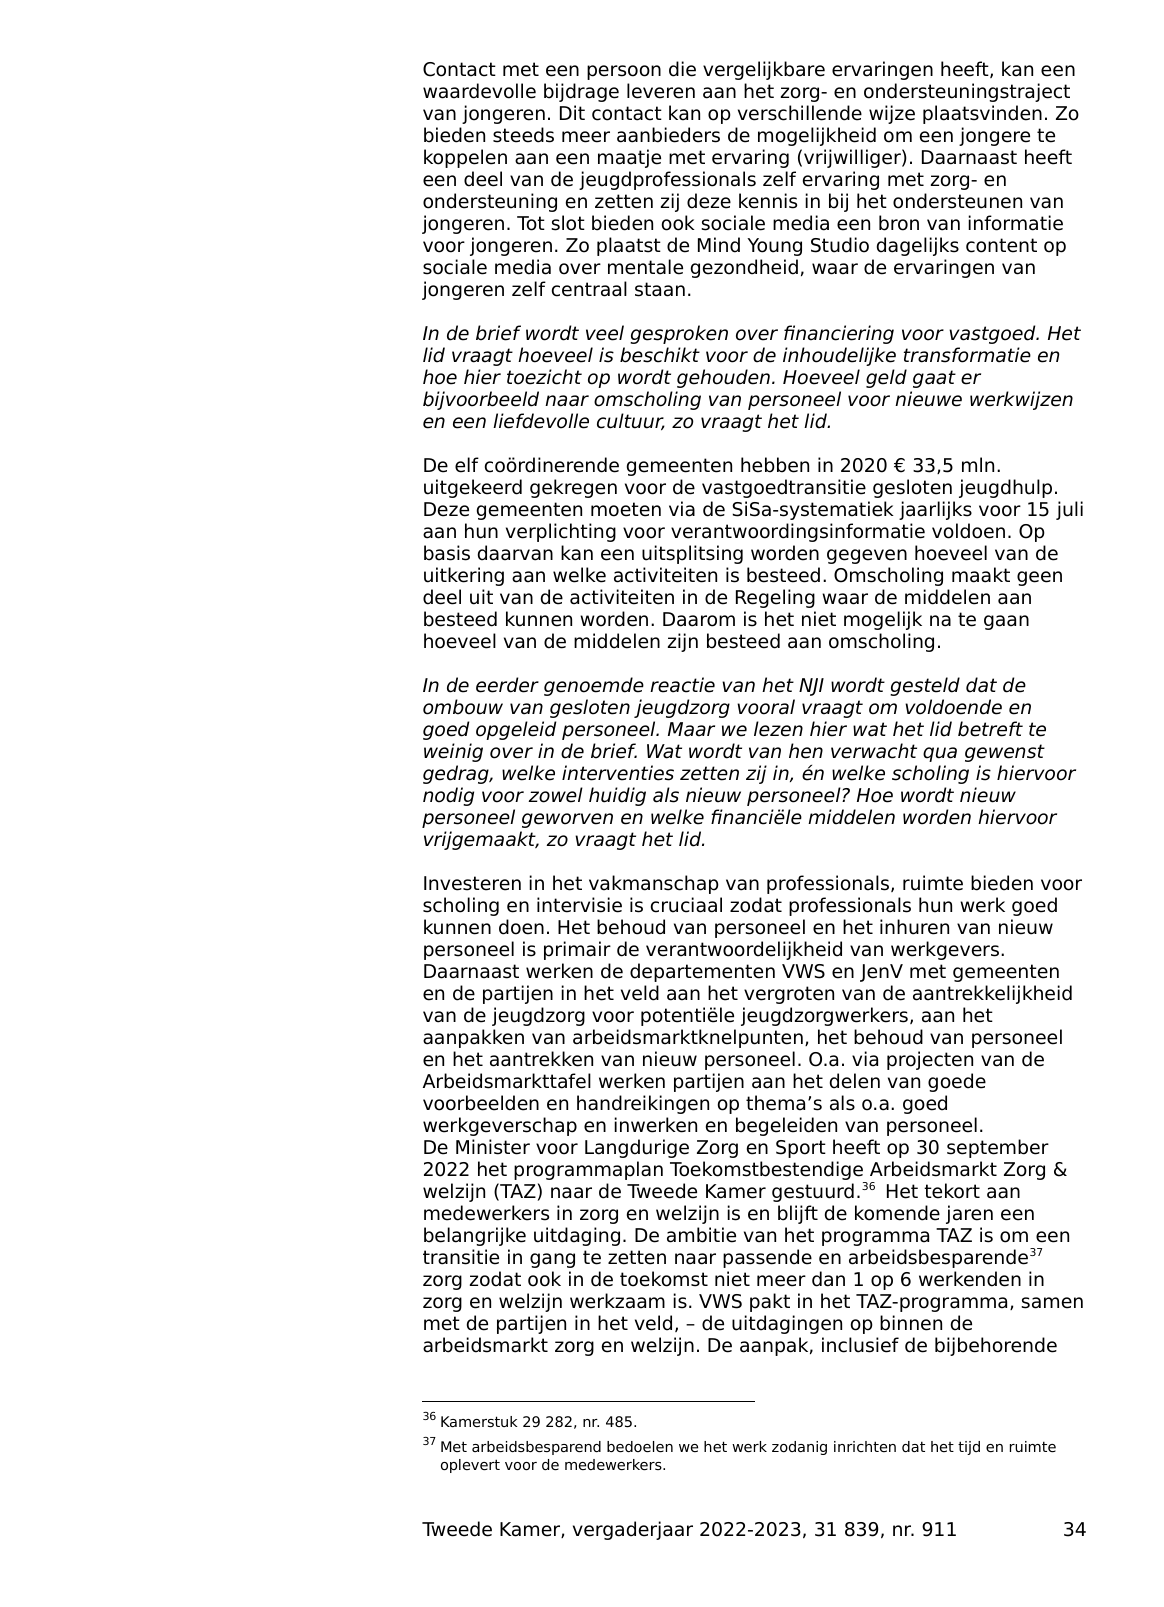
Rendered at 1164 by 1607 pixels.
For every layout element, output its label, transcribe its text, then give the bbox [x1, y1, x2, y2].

text Investeren in het vakmanschap van professionals, ruimte bieden voor scholing en intervisie is cruciaal zodat professionals hun werk goed kunnen doen. Het behoud van personeel en het inhuren van nieuw personeel is primair de verantwoordelijkheid van werkgevers. Daarnaast werken de departementen VWS en JenV met gemeenten en de partijen in het veld aan het vergroten van de aantrekkelijkheid van de jeugdzorg voor potentiële jeugdzorgwerkers, aan het aanpakken van arbeidsmarktknelpunten, het behoud van personeel en het aantrekken van nieuw personeel. O.a. via projecten van de Arbeidsmarkttafel werken partijen aan het delen van goede voorbeelden en handreikingen op thema’s als o.a. goed werkgeverschap en inwerken en begeleiden van personeel. [422, 873, 1087, 1137]
text De elf coördinerende gemeenten hebben in 2020 € 33,5 mln. uitgekeerd gekregen voor de vastgoedtransitie gesloten jeugdhulp. Deze gemeenten moeten via de SiSa-systematiek jaarlijks voor 15 juli aan hun verplichting voor verantwoordingsinformatie voldoen. Op basis daarvan kan een uitsplitsing worden gegeven hoeveel van de uitkering aan welke activiteiten is besteed. Omscholing maakt geen deel uit van de activiteiten in de Regeling waar de middelen aan besteed kunnen worden. Daarom is het niet mogelijk na te gaan hoeveel van de middelen zijn besteed aan omscholing. [422, 455, 1087, 653]
text In de brief wordt veel gesproken over financiering voor vastgoed. Het lid vraagt hoeveel is beschikt voor de inhoudelijke transformatie en hoe hier toezicht op wordt gehouden. Hoeveel geld gaat er bijvoorbeeld naar omscholing van personeel voor nieuwe werkwijzen en een liefdevolle cultuur, zo vraagt het lid. [422, 323, 1087, 433]
text Contact met een persoon die vergelijkbare ervaringen heeft, kan een waardevolle bijdrage leveren aan het zorg- en ondersteuningstraject van jongeren. Dit contact kan op verschillende wijze plaatsvinden. Zo bieden steeds meer aanbieders de mogelijkheid om een jongere te koppelen aan een maatje met ervaring (vrijwilliger). Daarnaast heeft een deel van de jeugdprofessionals zelf ervaring met zorg- en ondersteuning en zetten zij deze kennis in bij het ondersteunen van jongeren. Tot slot bieden ook sociale media een bron van informatie voor jongeren. Zo plaatst de Mind Young Studio dagelijks content op sociale media over mentale gezondheid, waar de ervaringen van jongeren zelf centraal staan. [422, 59, 1087, 301]
text De Minister voor Langdurige Zorg en Sport heeft op 30 september 2022 het programmaplan Toekomstbestendige Arbeidsmarkt Zorg & welzijn (TAZ) naar de Tweede Kamer gestuurd. Het tekort aan medewerkers in zorg en welzijn is en blijft de komende jaren een belangrijke uitdaging. De ambitie van het programma TAZ is om een transitie in gang te zetten naar passende en arbeidsbesparende zorg zodat ook in de toekomst niet meer dan 1 op 6 werkenden in zorg en welzijn werkzaam is. VWS pakt in het TAZ-programma, samen met de partijen in het veld, – de uitdagingen op binnen de arbeidsmarkt zorg en welzijn. De aanpak, inclusief de bijbehorende [422, 1137, 1087, 1357]
text Met arbeidsbesparend bedoelen we het werk zodanig inrichten dat het tijd en ruimte oplevert voor de medewerkers. [422, 1435, 1087, 1474]
text Kamerstuk 29 282, nr. 485. [422, 1410, 1087, 1432]
text In de eerder genoemde reactie van het NJI wordt gesteld dat de ombouw van gesloten jeugdzorg vooral vraagt om voldoende en goed opgeleid personeel. Maar we lezen hier wat het lid betreft te weinig over in de brief. Wat wordt van hen verwacht qua gewenst gedrag, welke interventies zetten zij in, én welke scholing is hiervoor nodig voor zowel huidig als nieuw personeel? Hoe wordt nieuw personeel geworven en welke financiële middelen worden hiervoor vrijgemaakt, zo vraagt het lid. [422, 675, 1087, 851]
